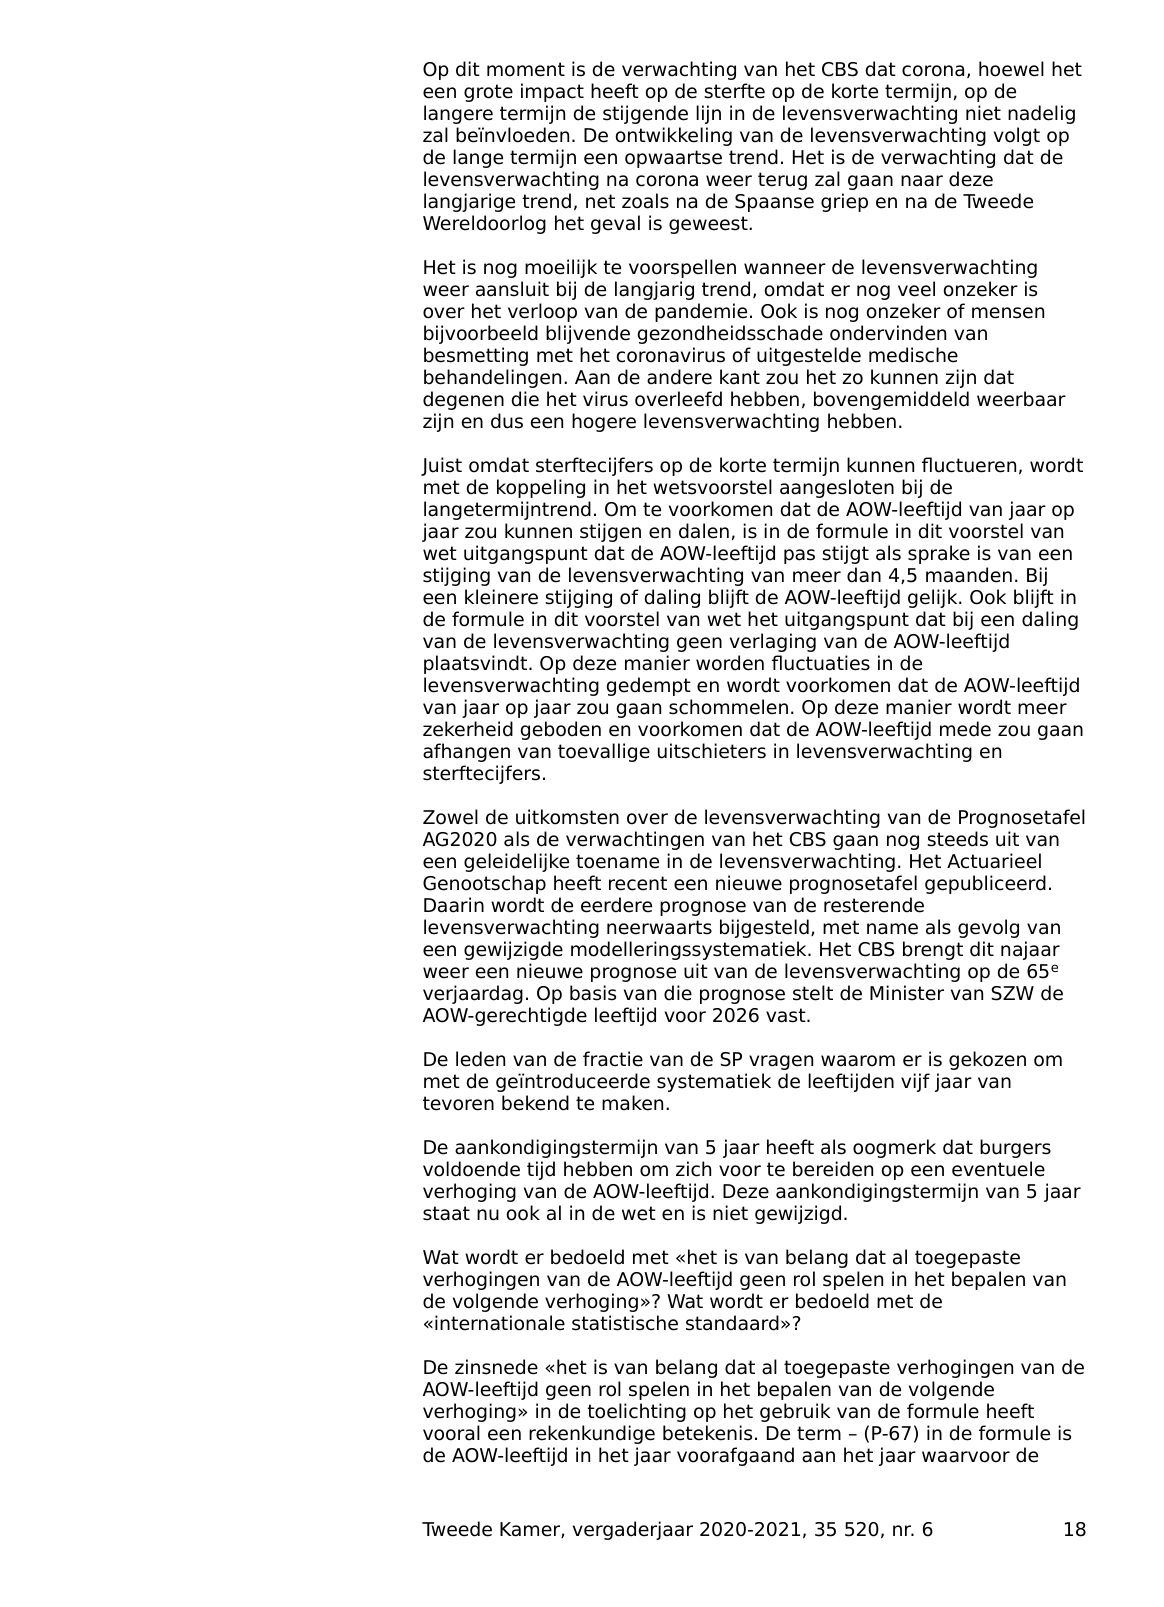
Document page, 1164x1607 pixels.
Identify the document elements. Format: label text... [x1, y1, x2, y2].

text Juist omdat sterftecijfers op de korte termijn kunnen fluctueren, wordt met de koppeling in het wetsvoorstel aangesloten bij de langetermijntrend. Om te voorkomen dat de AOW-leeftijd van jaar op jaar zou kunnen stijgen en dalen, is in de formule in dit voorstel van wet uitgangspunt dat de AOW-leeftijd pas stijgt als sprake is van een stijging van de levensverwachting van meer dan 4,5 maanden. Bij een kleinere stijging of daling blijft de AOW-leeftijd gelijk. Ook blijft in de formule in dit voorstel van wet het uitgangspunt dat bij een daling van de levensverwachting geen verlaging van de AOW-leeftijd plaatsvindt. Op deze manier worden fluctuaties in de levensverwachting gedempt en wordt voorkomen dat de AOW-leeftijd van jaar op jaar zou gaan schommelen. Op deze manier wordt meer zekerheid geboden en voorkomen dat de AOW-leeftijd mede zou gaan afhangen van toevallige uitschieters in levensverwachting en sterftecijfers. [422, 455, 1087, 785]
text Wat wordt er bedoeld met «het is van belang dat al toegepaste verhogingen van de AOW-leeftijd geen rol spelen in het bepalen van de volgende verhoging»? Wat wordt er bedoeld met de «internationale statistische standaard»? [422, 1247, 1087, 1335]
text Het is nog moeilijk te voorspellen wanneer de levensverwachting weer aansluit bij de langjarig trend, omdat er nog veel onzeker is over het verloop van de pandemie. Ook is nog onzeker of mensen bijvoorbeeld blijvende gezondheidsschade ondervinden van besmetting met het coronavirus of uitgestelde medische behandelingen. Aan de andere kant zou het zo kunnen zijn dat degenen die het virus overleefd hebben, bovengemiddeld weerbaar zijn en dus een hogere levensverwachting hebben. [422, 257, 1087, 433]
text Op dit moment is de verwachting van het CBS dat corona, hoewel het een grote impact heeft op de sterfte op de korte termijn, op de langere termijn de stijgende lijn in de levensverwachting niet nadelig zal beïnvloeden. De ontwikkeling van de levensverwachting volgt op de lange termijn een opwaartse trend. Het is de verwachting dat de levensverwachting na corona weer terug zal gaan naar deze langjarige trend, net zoals na de Spaanse griep en na de Tweede Wereldoorlog het geval is geweest. [422, 59, 1087, 235]
text Zowel de uitkomsten over de levensverwachting van de Prognosetafel AG2020 als de verwachtingen van het CBS gaan nog steeds uit van een geleidelijke toename in de levensverwachting. Het Actuarieel Genootschap heeft recent een nieuwe prognosetafel gepubliceerd. Daarin wordt de eerdere prognose van de resterende levensverwachting neerwaarts bijgesteld, met name als gevolg van een gewijzigde modelleringssystematiek. Het CBS brengt dit najaar weer een nieuwe prognose uit van de levensverwachting op de 65e verjaardag. Op basis van die prognose stelt de Minister van SZW de AOW-gerechtigde leeftijd voor 2026 vast. [422, 807, 1087, 1027]
text De zinsnede «het is van belang dat al toegepaste verhogingen van de AOW-leeftijd geen rol spelen in het bepalen van de volgende verhoging» in de toelichting op het gebruik van de formule heeft vooral een rekenkundige betekenis. De term – (P-67) in de formule is de AOW-leeftijd in het jaar voorafgaand aan het jaar waarvoor de [422, 1357, 1087, 1467]
text De aankondigingstermijn van 5 jaar heeft als oogmerk dat burgers voldoende tijd hebben om zich voor te bereiden op een eventuele verhoging van de AOW-leeftijd. Deze aankondigingstermijn van 5 jaar staat nu ook al in de wet en is niet gewijzigd. [422, 1137, 1087, 1225]
text De leden van de fractie van de SP vragen waarom er is gekozen om met de geïntroduceerde systematiek de leeftijden vijf jaar van tevoren bekend te maken. [422, 1049, 1087, 1115]
